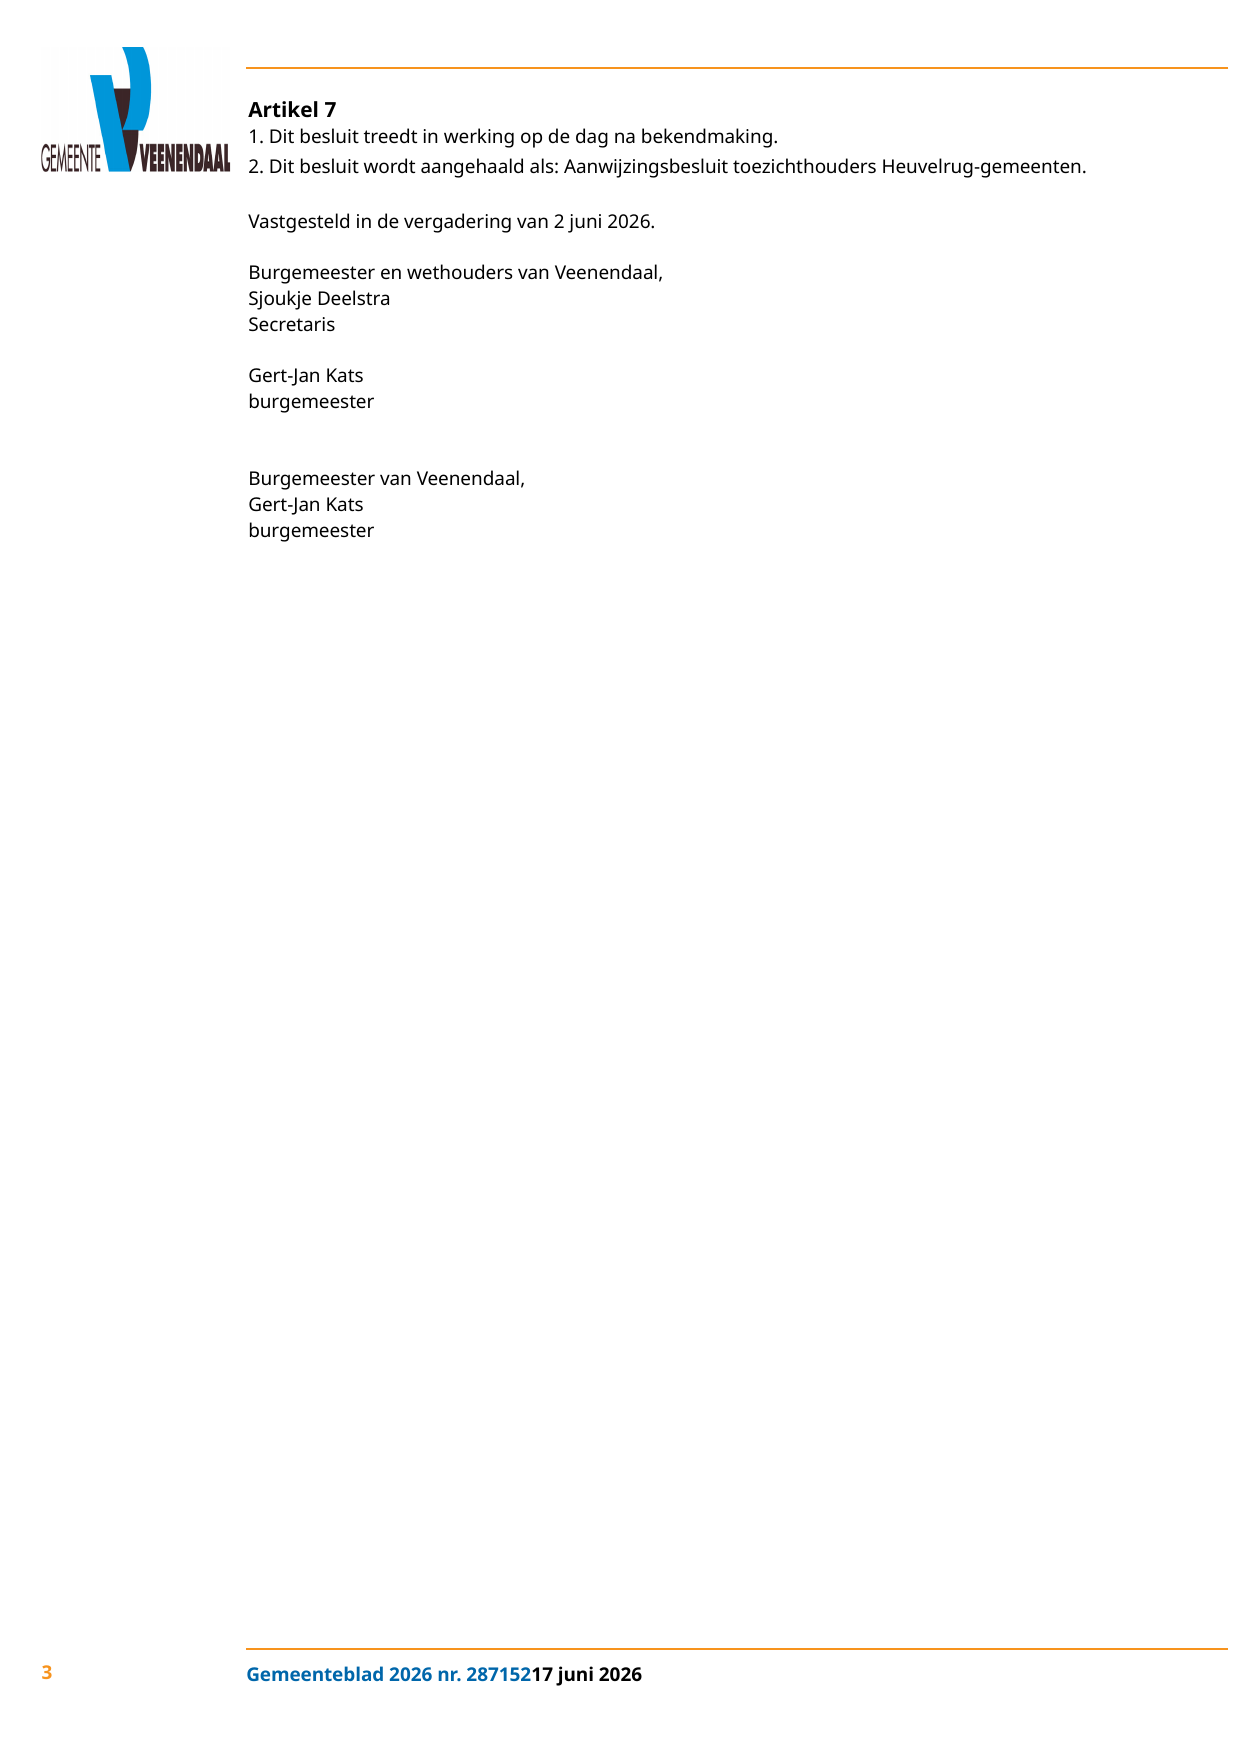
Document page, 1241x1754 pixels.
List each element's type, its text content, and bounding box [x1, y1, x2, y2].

picture [123, 47, 231, 172]
text 2. Dit besluit wordt aangehaald als: Aanwijzingsbesluit toezichthouders Heuvelrug-gemeenten. [248, 153, 1152, 178]
text Burgemeester van Veenendaal, [248, 465, 1152, 491]
text Gert-Jan Kats [248, 491, 1152, 517]
text burgemeester [248, 517, 1152, 543]
text Sjoukje Deelstra [248, 285, 1152, 311]
text burgemeester [248, 388, 1152, 414]
picture [41, 47, 130, 172]
text Burgemeester en wethouders van Veenendaal, [248, 259, 1152, 285]
text Vastgesteld in de vergadering van 2 juni 2026. [248, 208, 1152, 234]
text Gert-Jan Kats [248, 362, 1152, 388]
text Artikel 7 [248, 95, 1152, 123]
text Secretaris [248, 311, 1152, 337]
text 1. Dit besluit treedt in werking op de dag na bekendmaking. [248, 123, 1152, 149]
